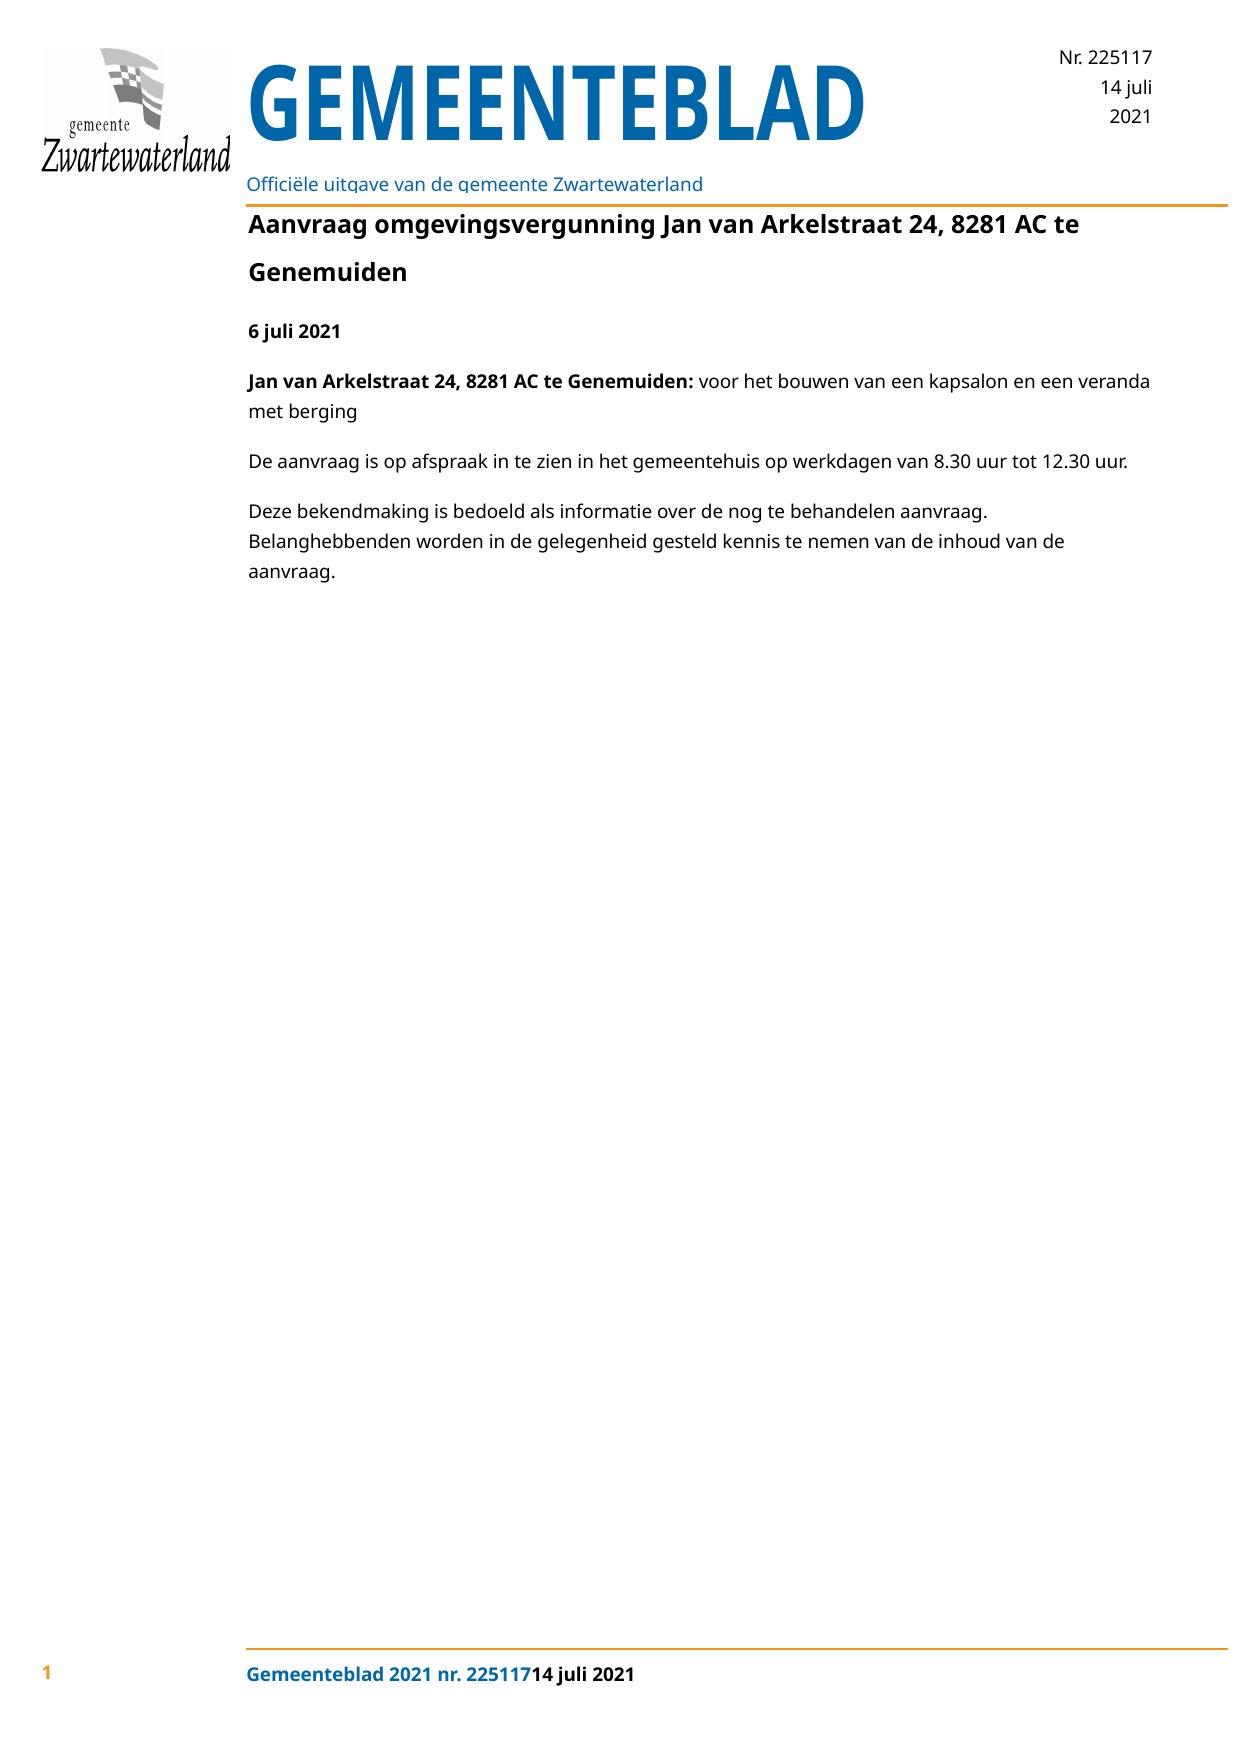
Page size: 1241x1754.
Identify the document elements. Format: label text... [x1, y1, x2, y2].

text De aanvraag is op afspraak in te zien in het gemeentehuis op werkdagen van 8.30 uur tot 12.30 uur. [248, 448, 1152, 474]
text 6 juli 2021 [248, 318, 1152, 344]
text Aanvraag omgevingsvergunning Jan van Arkelstraat 24, 8281 AC te Genemuiden [248, 207, 1152, 288]
picture [41, 47, 231, 172]
text Deze bekendmaking is bedoeld als informatie over de nog te behandelen aanvraag. Belanghebbenden worden in de gelegenheid gesteld kennis te nemen van de inhoud van de aanvraag. [248, 499, 1152, 584]
text Jan van Arkelstraat 24, 8281 AC te Genemuiden: voor het bouwen van een kapsalon en een veranda met berging [248, 368, 1152, 424]
